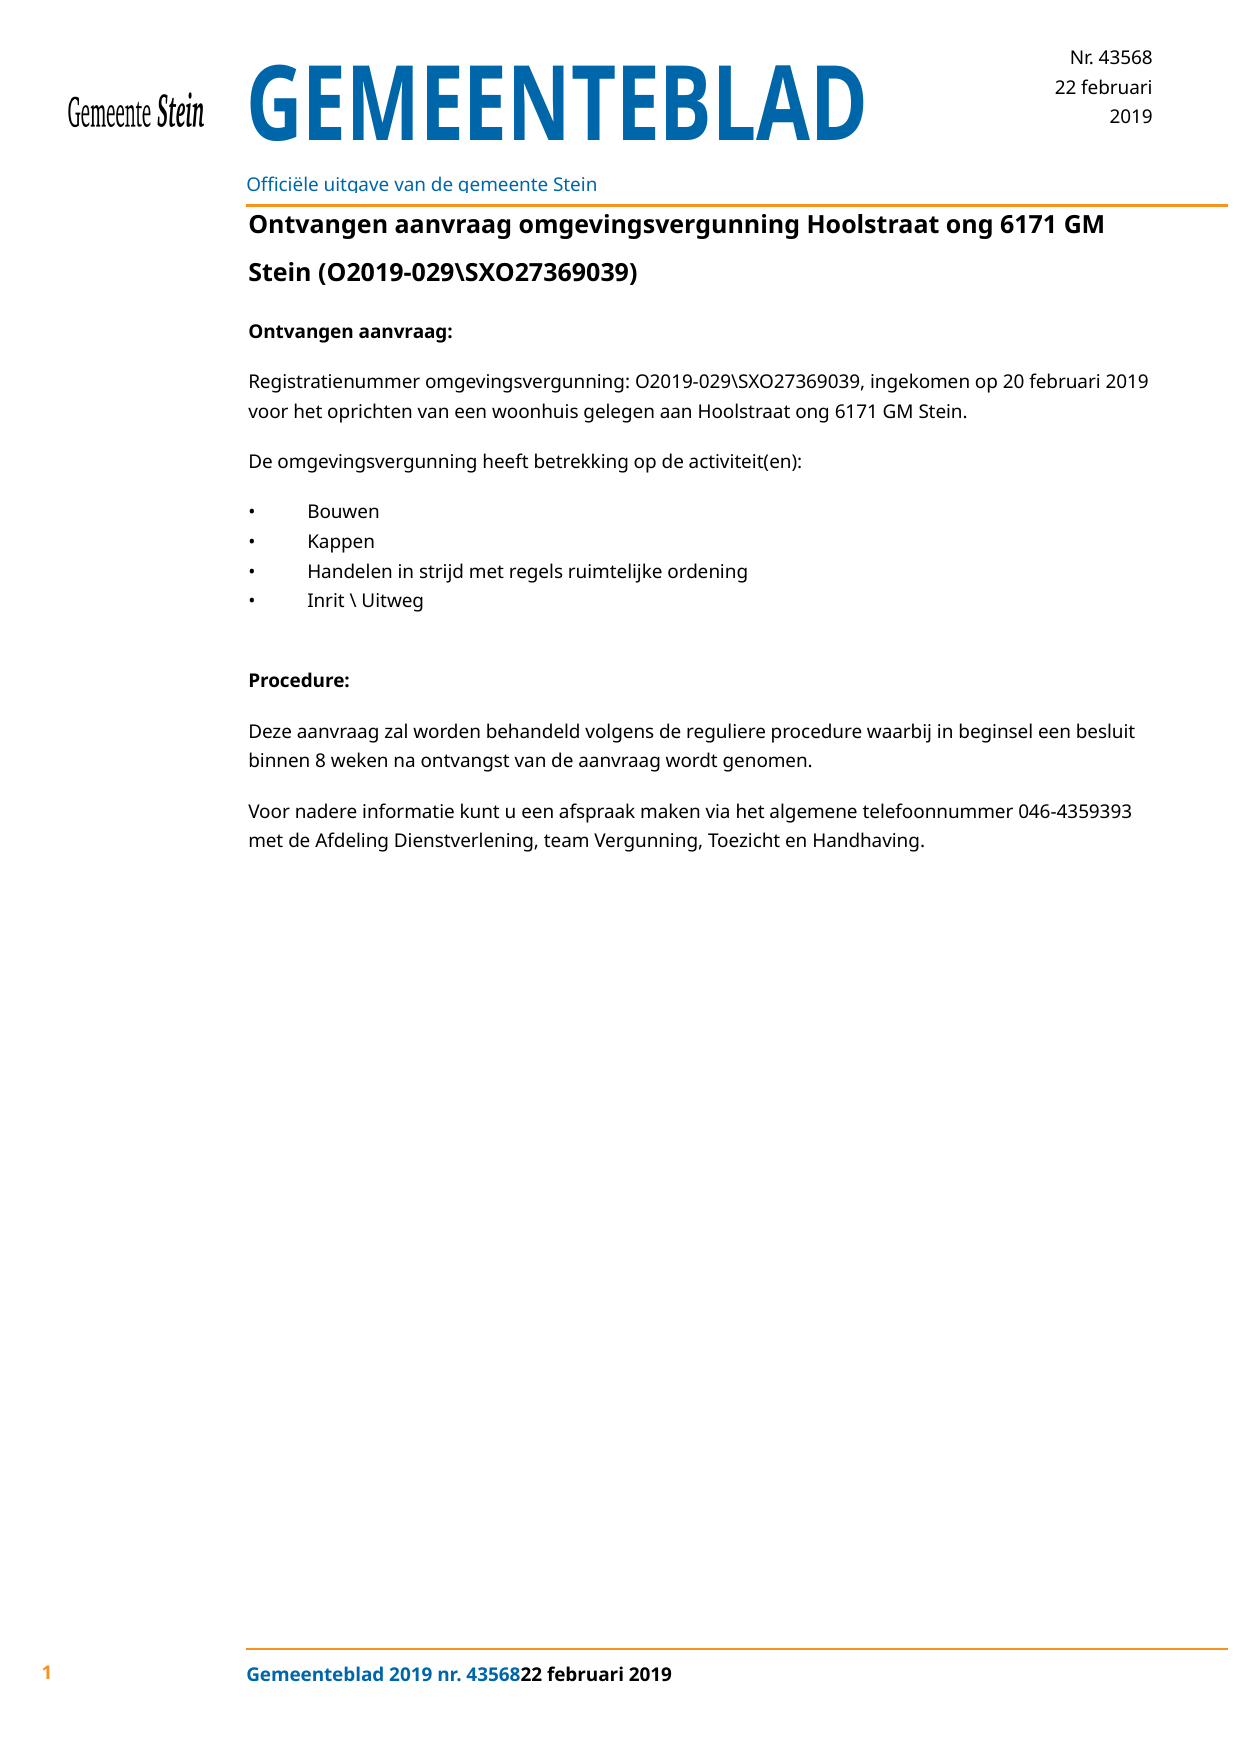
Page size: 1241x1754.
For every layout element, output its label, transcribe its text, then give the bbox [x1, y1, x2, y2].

text Ontvangen aanvraag: [248, 318, 1152, 344]
text Ontvangen aanvraag omgevingsvergunning Hoolstraat ong 6171 GM Stein (O2019-029\SXO27369039) [248, 207, 1152, 288]
list Inrit \ Uitweg [248, 587, 1152, 613]
list Handelen in strijd met regels ruimtelijke ordening [248, 558, 1152, 584]
text Voor nadere informatie kunt u een afspraak maken via het algemene telefoonnummer 046-4359393 met de Afdeling Dienstverlening, team Vergunning, Toezicht en Handhaving. [248, 798, 1152, 853]
list Bouwen [248, 499, 1152, 524]
text Procedure: [248, 667, 1152, 693]
picture [41, 47, 231, 172]
text Registratienummer omgevingsvergunning: O2019-029\SXO27369039, ingekomen op 20 februari 2019 voor het oprichten van een woonhuis gelegen aan Hoolstraat ong 6171 GM Stein. [248, 368, 1152, 424]
text De omgevingsvergunning heeft betrekking op de activiteit(en): [248, 448, 1152, 474]
list Kappen [248, 528, 1152, 554]
text Deze aanvraag zal worden behandeld volgens de reguliere procedure waarbij in beginsel een besluit binnen 8 weken na ontvangst van de aanvraag wordt genomen. [248, 718, 1152, 773]
